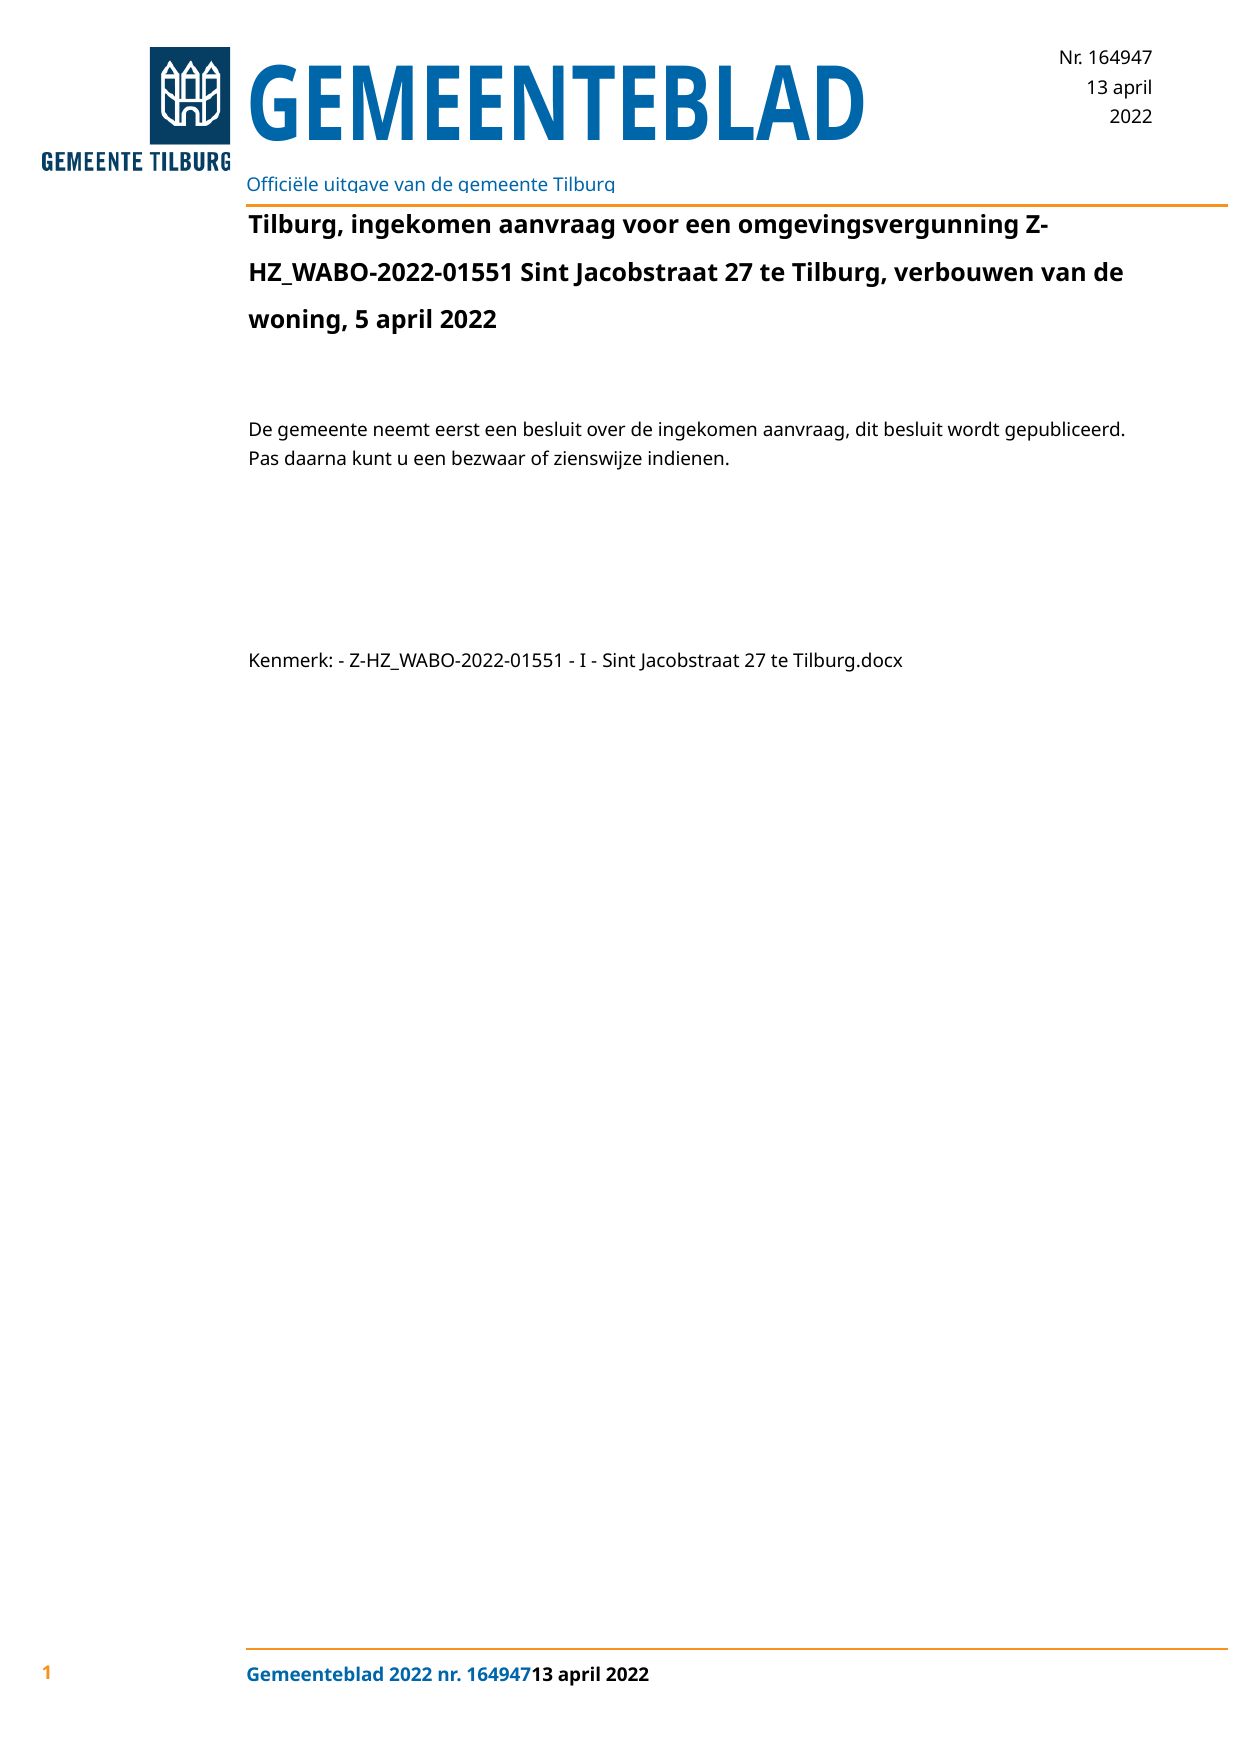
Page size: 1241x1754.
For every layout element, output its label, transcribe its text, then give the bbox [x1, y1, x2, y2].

text Kenmerk: - Z-HZ_WABO-2022-01551 - I - Sint Jacobstraat 27 te Tilburg.docx [248, 647, 1152, 673]
picture [41, 47, 231, 172]
text Tilburg, ingekomen aanvraag voor een omgevingsvergunning Z-HZ_WABO-2022-01551 Sint Jacobstraat 27 te Tilburg, verbouwen van de woning, 5 april 2022 [248, 207, 1152, 336]
text De gemeente neemt eerst een besluit over de ingekomen aanvraag, dit besluit wordt gepubliceerd. Pas daarna kunt u een bezwaar of zienswijze indienen. [248, 416, 1152, 471]
